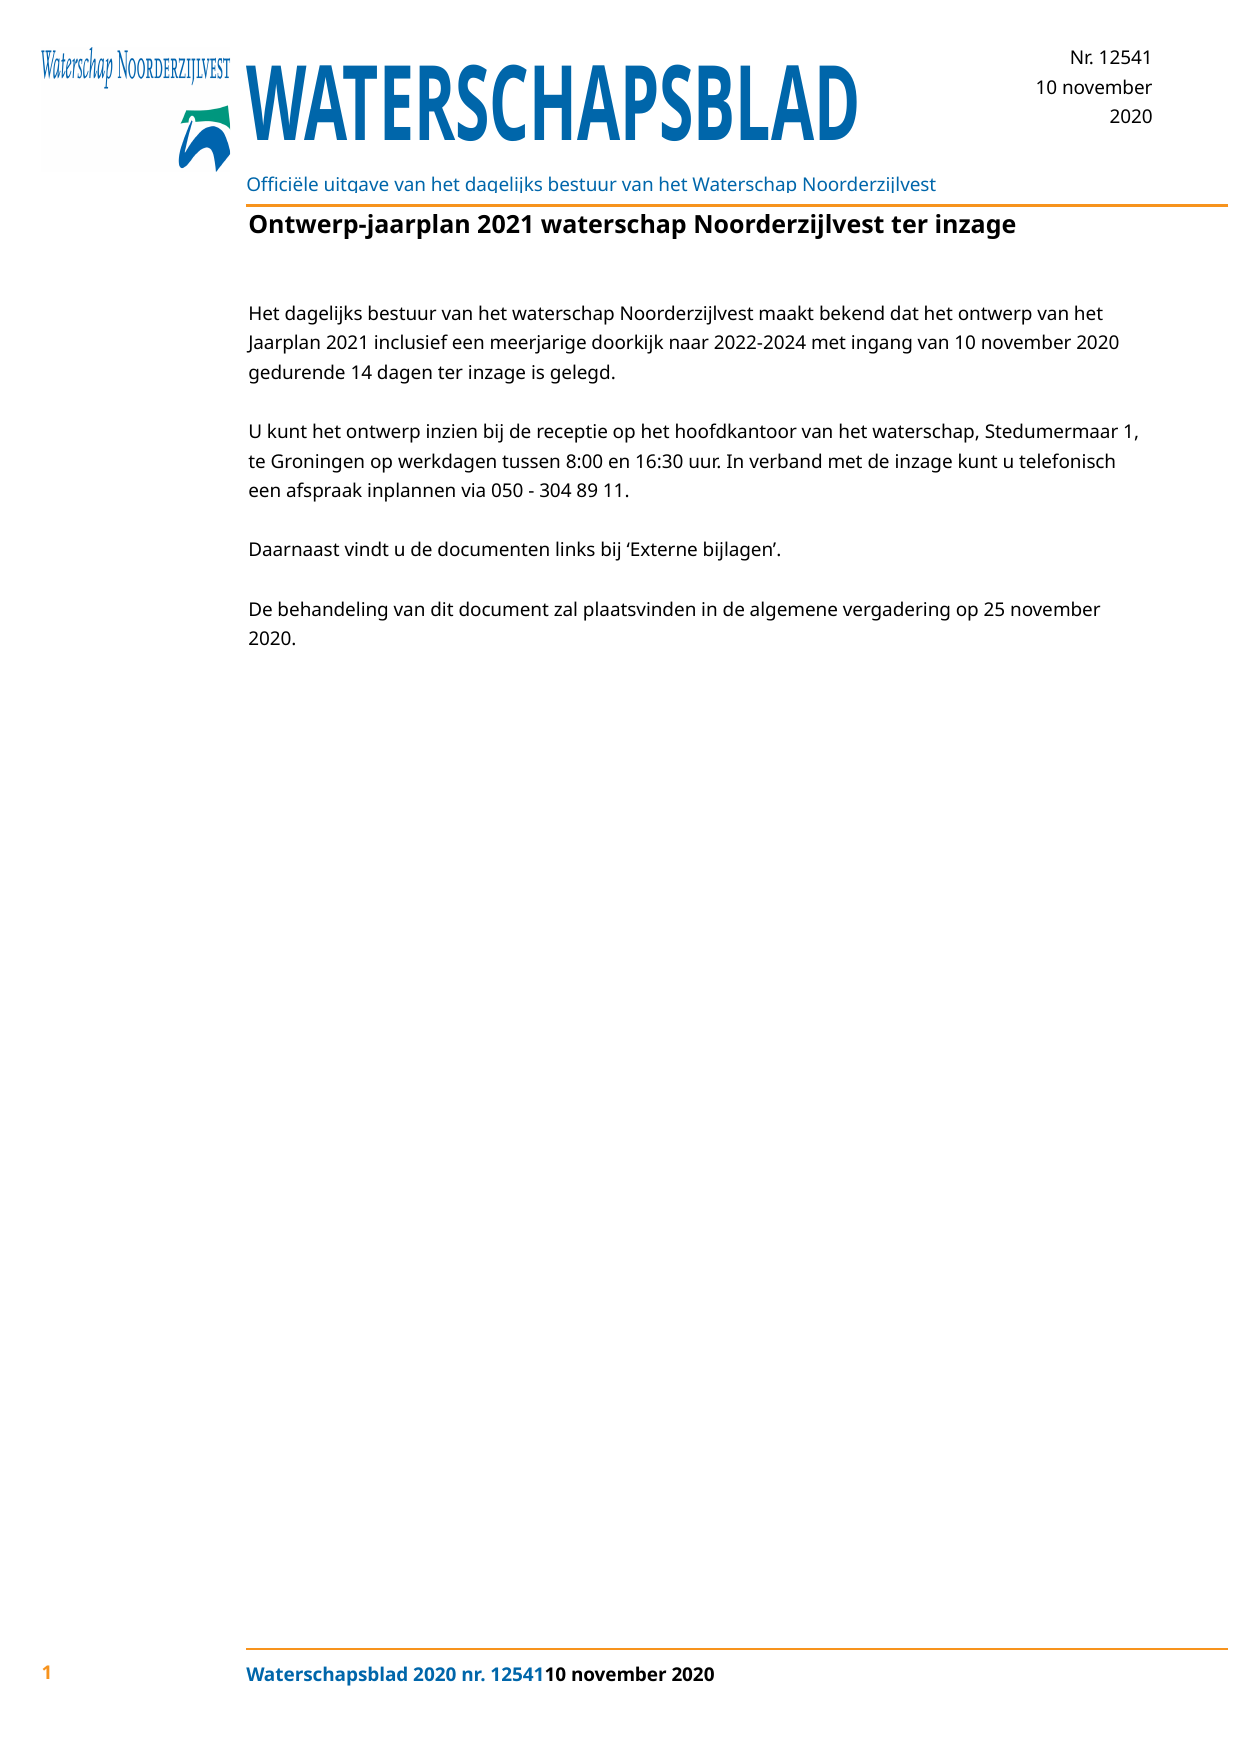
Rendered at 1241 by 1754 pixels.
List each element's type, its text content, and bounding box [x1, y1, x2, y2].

text Het dagelijks bestuur van het waterschap Noorderzijlvest maakt bekend dat het ontwerp van het Jaarplan 2021 inclusief een meerjarige doorkijk naar 2022-2024 met ingang van 10 november 2020 gedurende 14 dagen ter inzage is gelegd. [248, 300, 1152, 385]
text Ontwerp-jaarplan 2021 waterschap Noorderzijlvest ter inzage [248, 207, 1152, 241]
picture [41, 47, 231, 172]
text De behandeling van dit document zal plaatsvinden in de algemene vergadering op 25 november 2020. [248, 596, 1152, 651]
text U kunt het ontwerp inzien bij de receptie op het hoofdkantoor van het waterschap, Stedumermaar 1, te Groningen op werkdagen tussen 8:00 en 16:30 uur. In verband met de inzage kunt u telefonisch een afspraak inplannen via 050 - 304 89 11. [248, 418, 1152, 503]
text Daarnaast vindt u de documenten links bij ‘Externe bijlagen’. [248, 537, 1152, 562]
